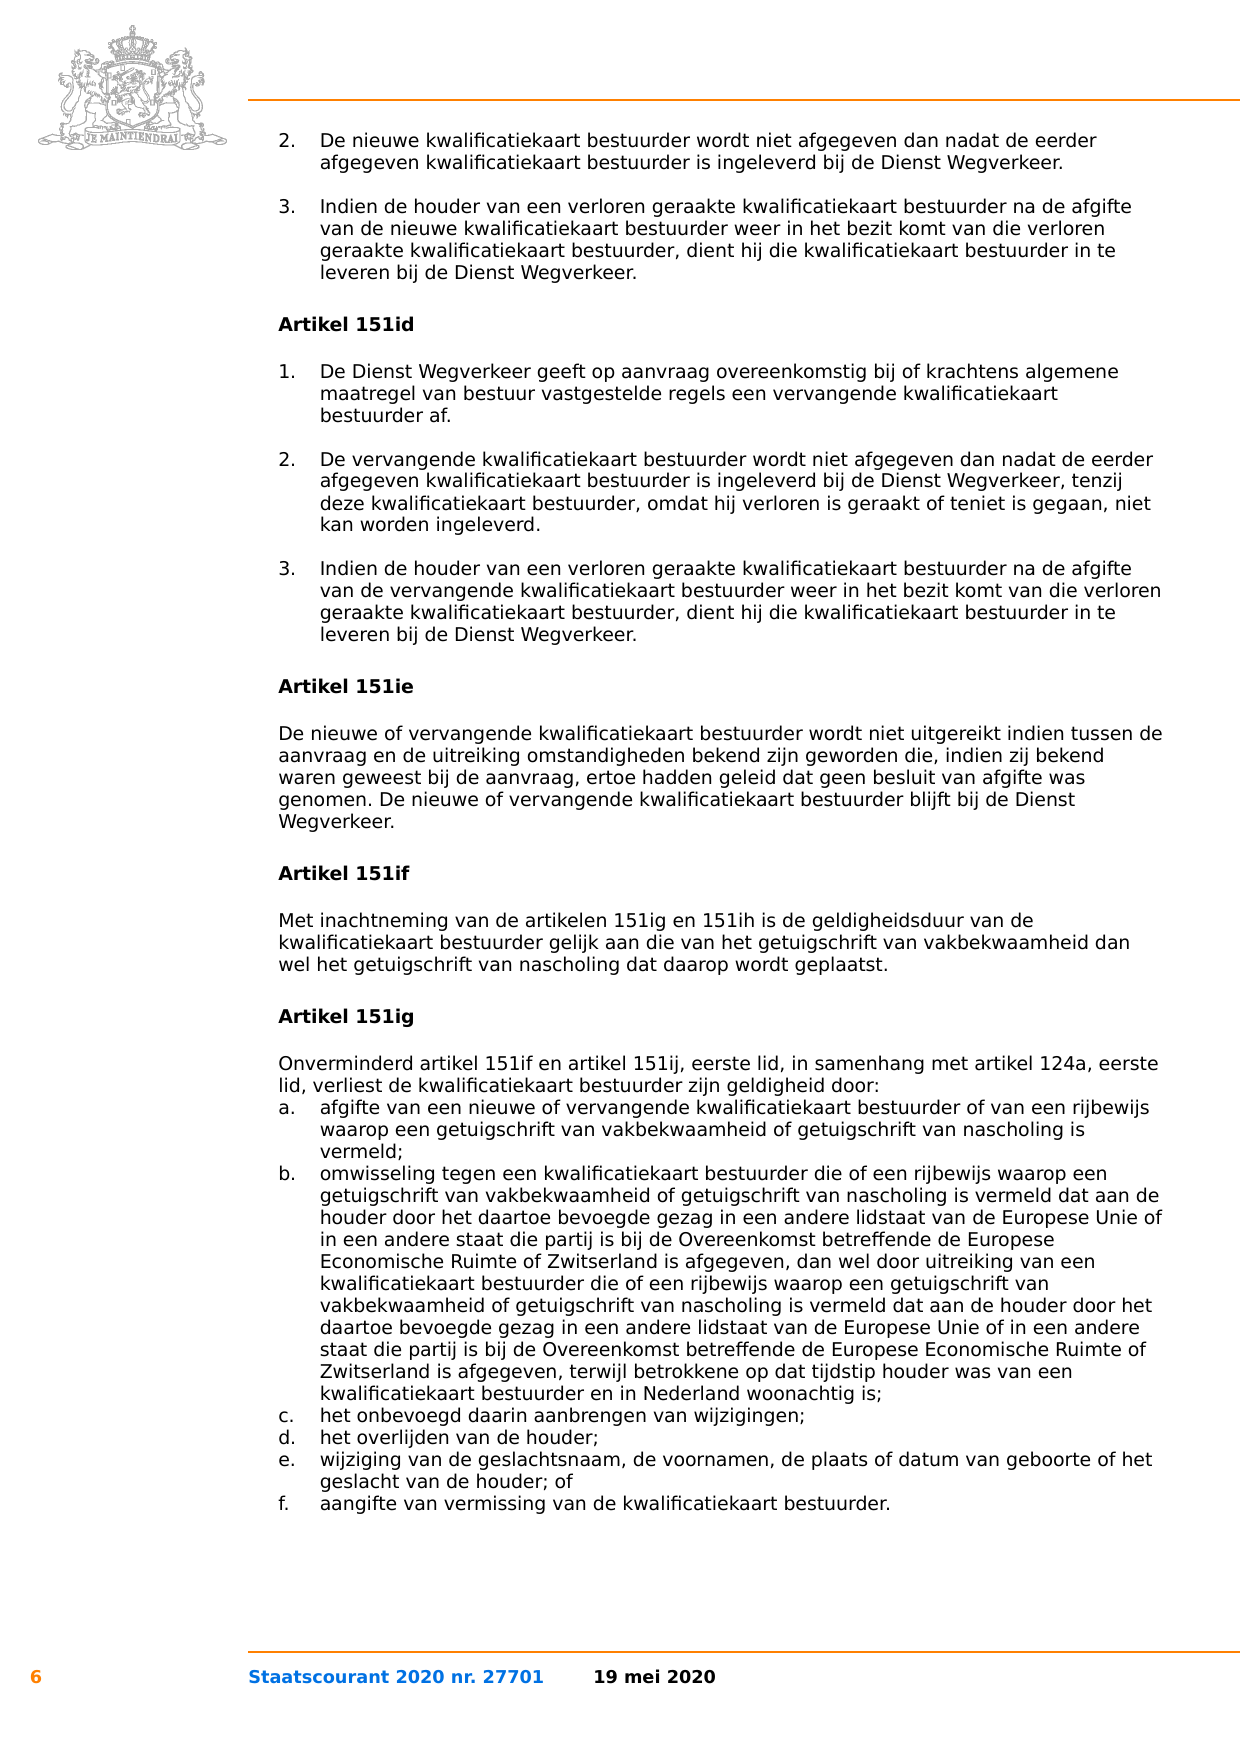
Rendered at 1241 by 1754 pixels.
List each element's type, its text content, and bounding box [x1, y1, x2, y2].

subtitle Artikel 151id [278, 314, 1163, 336]
text 3. Indien de houder van een verloren geraakte kwalificatiekaart bestuurder na de afgifte van de vervangende kwalificatiekaart bestuurder weer in het bezit komt van die verloren geraakte kwalificatiekaart bestuurder, dient hij die kwalificatiekaart bestuurder in te leveren bij de Dienst Wegverkeer. [278, 558, 1163, 646]
text 2. De nieuwe kwalificatiekaart bestuurder wordt niet afgegeven dan nadat de eerder afgegeven kwalificatiekaart bestuurder is ingeleverd bij de Dienst Wegverkeer. [278, 130, 1163, 174]
subtitle Artikel 151if [278, 863, 1163, 885]
picture [38, 25, 227, 150]
text f. aangifte van vermissing van de kwalificatiekaart bestuurder. [278, 1492, 1163, 1514]
text d. het overlijden van de houder; [278, 1427, 1163, 1448]
text De nieuwe of vervangende kwalificatiekaart bestuurder wordt niet uitgereikt indien tussen de aanvraag en de uitreiking omstandigheden bekend zijn geworden die, indien zij bekend waren geweest bij de aanvraag, ertoe hadden geleid dat geen besluit van afgifte was genomen. De nieuwe of vervangende kwalificatiekaart bestuurder blijft bij de Dienst Wegverkeer. [278, 723, 1163, 833]
text a. afgifte van een nieuwe of vervangende kwalificatiekaart bestuurder of van een rijbewijs waarop een getuigschrift van vakbekwaamheid of getuigschrift van nascholing is vermeld; [278, 1097, 1163, 1163]
text e. wijziging van de geslachtsnaam, de voornamen, de plaats of datum van geboorte of het geslacht van de houder; of [278, 1448, 1163, 1492]
text 1. De Dienst Wegverkeer geeft op aanvraag overeenkomstig bij of krachtens algemene maatregel van bestuur vastgestelde regels een vervangende kwalificatiekaart bestuurder af. [278, 361, 1163, 427]
text 3. Indien de houder van een verloren geraakte kwalificatiekaart bestuurder na de afgifte van de nieuwe kwalificatiekaart bestuurder weer in het bezit komt van die verloren geraakte kwalificatiekaart bestuurder, dient hij die kwalificatiekaart bestuurder in te leveren bij de Dienst Wegverkeer. [278, 196, 1163, 284]
text b. omwisseling tegen een kwalificatiekaart bestuurder die of een rijbewijs waarop een getuigschrift van vakbekwaamheid of getuigschrift van nascholing is vermeld dat aan de houder door het daartoe bevoegde gezag in een andere lidstaat van de Europese Unie of in een andere staat die partij is bij de Overeenkomst betreffende de Europese Economische Ruimte of Zwitserland is afgegeven, dan wel door uitreiking van een kwalificatiekaart bestuurder die of een rijbewijs waarop een getuigschrift van vakbekwaamheid of getuigschrift van nascholing is vermeld dat aan de houder door het daartoe bevoegde gezag in een andere lidstaat van de Europese Unie of in een andere staat die partij is bij de Overeenkomst betreffende de Europese Economische Ruimte of Zwitserland is afgegeven, terwijl betrokkene op dat tijdstip houder was van een kwalificatiekaart bestuurder en in Nederland woonachtig is; [278, 1163, 1163, 1404]
subtitle Artikel 151ie [278, 676, 1163, 698]
text Met inachtneming van de artikelen 151ig en 151ih is de geldigheidsduur van de kwalificatiekaart bestuurder gelijk aan die van het getuigschrift van vakbekwaamheid dan wel het getuigschrift van nascholing dat daarop wordt geplaatst. [278, 910, 1163, 976]
text c. het onbevoegd daarin aanbrengen van wijzigingen; [278, 1404, 1163, 1427]
text 2. De vervangende kwalificatiekaart bestuurder wordt niet afgegeven dan nadat de eerder afgegeven kwalificatiekaart bestuurder is ingeleverd bij de Dienst Wegverkeer, tenzij deze kwalificatiekaart bestuurder, omdat hij verloren is geraakt of teniet is gegaan, niet kan worden ingeleverd. [278, 448, 1163, 536]
text Onverminderd artikel 151if en artikel 151ij, eerste lid, in samenhang met artikel 124a, eerste lid, verliest de kwalificatiekaart bestuurder zijn geldigheid door: [278, 1053, 1163, 1097]
subtitle Artikel 151ig [278, 1006, 1163, 1028]
